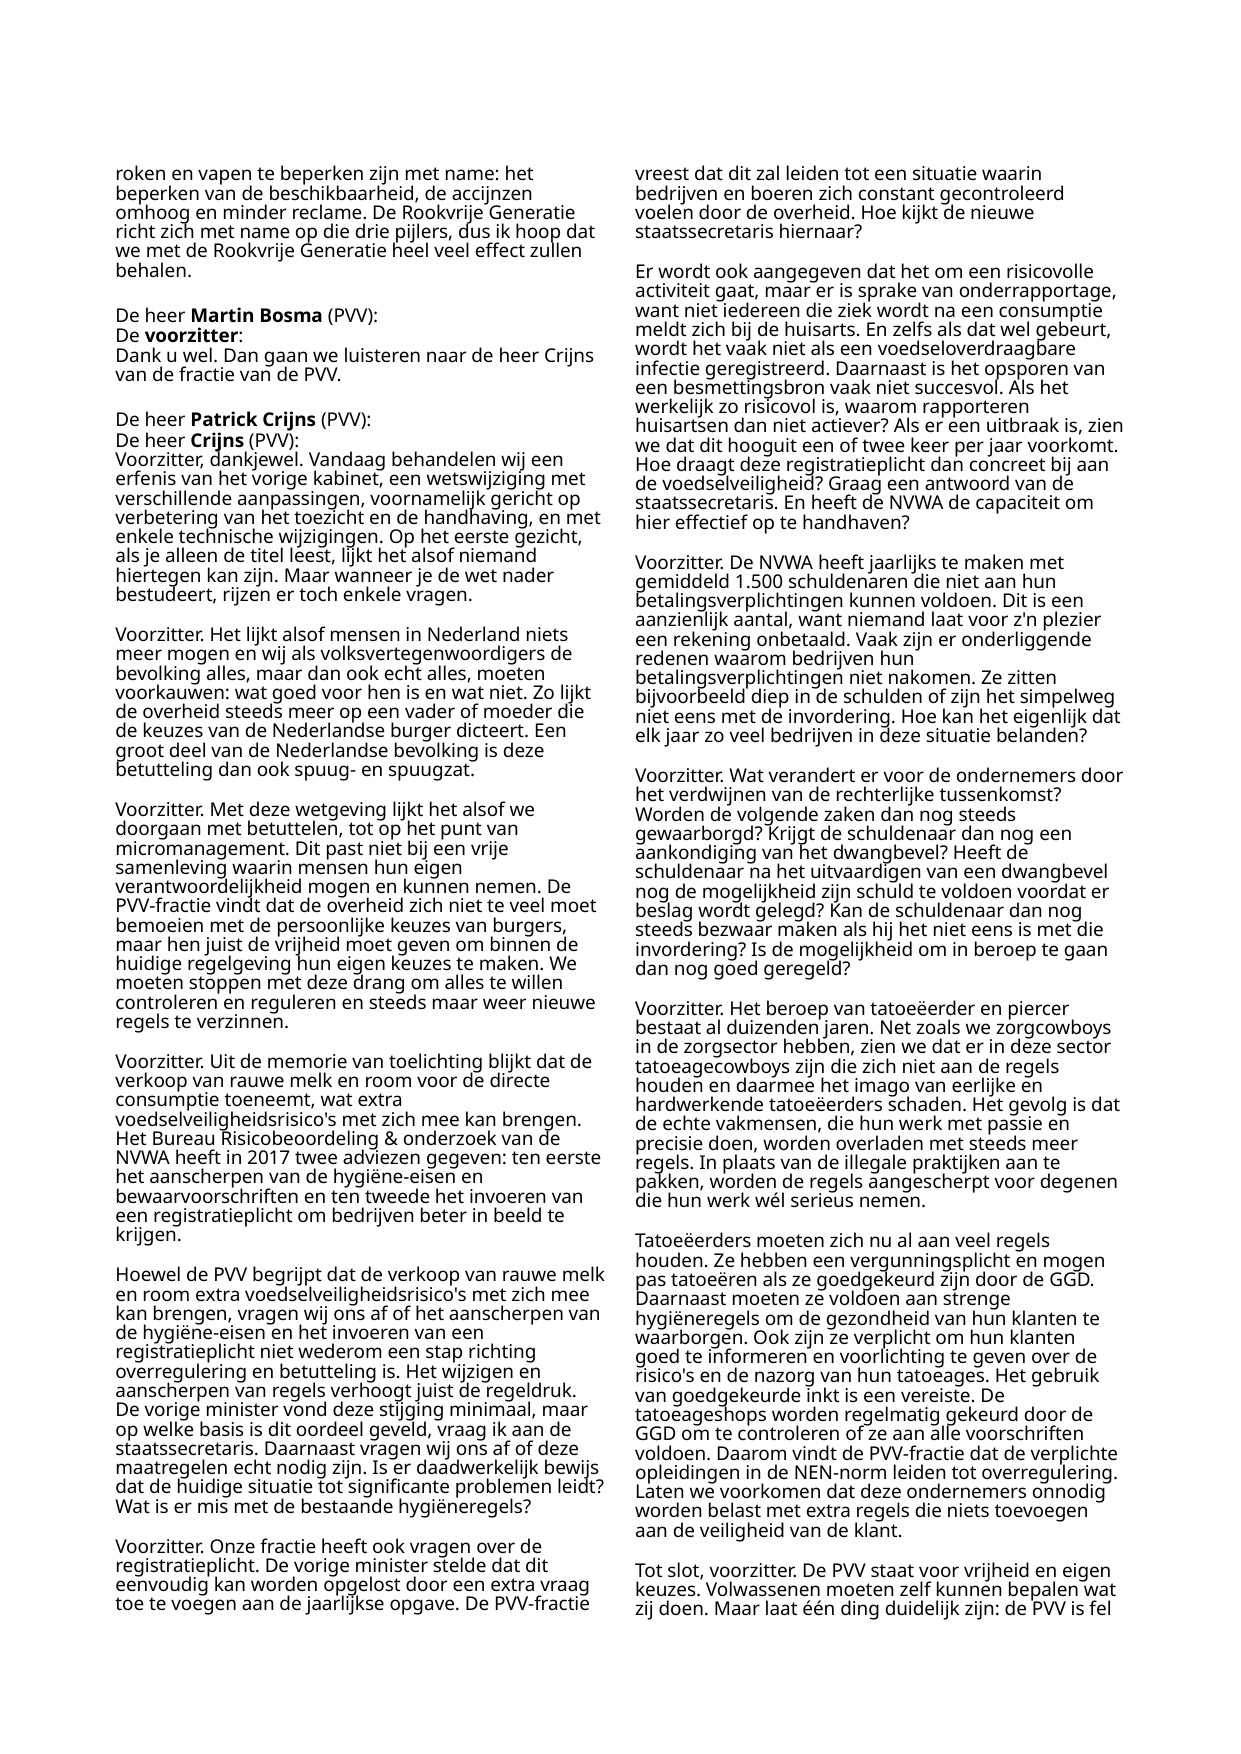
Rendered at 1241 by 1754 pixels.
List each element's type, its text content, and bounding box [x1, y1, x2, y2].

text Voorzitter. Het lijkt alsof mensen in Nederland niets meer mogen en wij als volksvertegenwoordigers de bevolking alles, maar dan ook echt alles, moeten voorkauwen: wat goed voor hen is en wat niet. Zo lijkt de overheid steeds meer op een vader of moeder die de keuzes van de Nederlandse burger dicteert. Een groot deel van de Nederlandse bevolking is deze betutteling dan ook spuug- en spuugzat. [115, 626, 605, 780]
text Hoewel de PVV begrijpt dat de verkoop van rauwe melk en room extra voedselveiligheidsrisico's met zich mee kan brengen, vragen wij ons af of het aanscherpen van de hygiëne-eisen en het invoeren van een registratieplicht niet wederom een stap richting overregulering en betutteling is. Het wijzigen en aanscherpen van regels verhoogt juist de regeldruk. De vorige minister vond deze stijging minimaal, maar op welke basis is dit oordeel geveld, vraag ik aan de staatssecretaris. Daarnaast vragen wij ons af of deze maatregelen echt nodig zijn. Is er daadwerkelijk bewijs dat de huidige situatie tot significante problemen leidt? Wat is er mis met de bestaande hygiëneregels? [115, 1266, 605, 1517]
text Voorzitter. Met deze wetgeving lijkt het alsof we doorgaan met betuttelen, tot op het punt van micromanagement. Dit past niet bij een vrije samenleving waarin mensen hun eigen verantwoordelijkheid mogen en kunnen nemen. De PVV-fractie vindt dat de overheid zich niet te veel moet bemoeien met de persoonlijke keuzes van burgers, maar hen juist de vrijheid moet geven om binnen de huidige regelgeving hun eigen keuzes te maken. We moeten stoppen met deze drang om alles te willen controleren en reguleren en steeds maar weer nieuwe regels te verzinnen. [115, 801, 605, 1032]
text vreest dat dit zal leiden tot een situatie waarin bedrijven en boeren zich constant gecontroleerd voelen door de overheid. Hoe kijkt de nieuwe staatssecretaris hiernaar? [635, 165, 1125, 242]
text Voorzitter. Onze fractie heeft ook vragen over de registratieplicht. De vorige minister stelde dat dit eenvoudig kan worden opgelost door een extra vraag toe te voegen aan de jaarlijkse opgave. De PVV-fractie [115, 1538, 605, 1615]
text Dank u wel. Dan gaan we luisteren naar de heer Crijns van de fractie van de PVV. [115, 347, 605, 385]
text Tatoeëerders moeten zich nu al aan veel regels houden. Ze hebben een vergunningsplicht en mogen pas tatoeëren als ze goedgekeurd zijn door de GGD. Daarnaast moeten ze voldoen aan strenge hygiëneregels om de gezondheid van hun klanten te waarborgen. Ook zijn ze verplicht om hun klanten goed te informeren en voorlichting te geven over de risico's en de nazorg van hun tatoeages. Het gebruik van goedgekeurde inkt is een vereiste. De tatoeageshops worden regelmatig gekeurd door de GGD om te controleren of ze aan alle voorschriften voldoen. Daarom vindt de PVV-fractie dat de verplichte opleidingen in de NEN-norm leiden tot overregulering. Laten we voorkomen dat deze ondernemers onnodig worden belast met extra regels die niets toevoegen aan de veiligheid van de klant. [635, 1232, 1125, 1541]
text Voorzitter. De NVWA heeft jaarlijks te maken met gemiddeld 1.500 schuldenaren die niet aan hun betalingsverplichtingen kunnen voldoen. Dit is een aanzienlijk aantal, want niemand laat voor z'n plezier een rekening onbetaald. Vaak zijn er onderliggende redenen waarom bedrijven hun betalingsverplichtingen niet nakomen. Ze zitten bijvoorbeeld diep in de schulden of zijn het simpelweg niet eens met de invordering. Hoe kan het eigenlijk dat elk jaar zo veel bedrijven in deze situatie belanden? [635, 554, 1125, 746]
text Voorzitter. Uit de memorie van toelichting blijkt dat de verkoop van rauwe melk en room voor de directe consumptie toeneemt, wat extra voedselveiligheidsrisico's met zich mee kan brengen. Het Bureau Risicobeoordeling & onderzoek van de NVWA heeft in 2017 twee adviezen gegeven: ten eerste het aanscherpen van de hygiëne-eisen en bewaarvoorschriften en ten tweede het invoeren van een registratieplicht om bedrijven beter in beeld te krijgen. [115, 1053, 605, 1246]
text Voorzitter. Wat verandert er voor de ondernemers door het verdwijnen van de rechterlijke tussenkomst? Worden de volgende zaken dan nog steeds gewaarborgd? Krijgt de schuldenaar dan nog een aankondiging van het dwangbevel? Heeft de schuldenaar na het uitvaardigen van een dwangbevel nog de mogelijkheid zijn schuld te voldoen voordat er beslag wordt gelegd? Kan de schuldenaar dan nog steeds bezwaar maken als hij het niet eens is met die invordering? Is de mogelijkheid om in beroep te gaan dan nog goed geregeld? [635, 767, 1125, 979]
text Voorzitter, dankjewel. Vandaag behandelen wij een erfenis van het vorige kabinet, een wetswijziging met verschillende aanpassingen, voornamelijk gericht op verbetering van het toezicht en de handhaving, en met enkele technische wijzigingen. Op het eerste gezicht, als je alleen de titel leest, lijkt het alsof niemand hiertegen kan zijn. Maar wanneer je de wet nader bestudeert, rijzen er toch enkele vragen. [115, 451, 605, 605]
text De heer Crijns (PVV): [115, 432, 605, 451]
text De voorzitter: [115, 327, 605, 347]
text Voorzitter. Het beroep van tatoeëerder en piercer bestaat al duizenden jaren. Net zoals we zorgcowboys in de zorgsector hebben, zien we dat er in deze sector tatoeagecowboys zijn die zich niet aan de regels houden en daarmee het imago van eerlijke en hardwerkende tatoeëerders schaden. Het gevolg is dat de echte vakmensen, die hun werk met passie en precisie doen, worden overladen met steeds meer regels. In plaats van de illegale praktijken aan te pakken, worden de regels aangescherpt voor degenen die hun werk wél serieus nemen. [635, 1000, 1125, 1212]
text roken en vapen te beperken zijn met name: het beperken van de beschikbaarheid, de accijnzen omhoog en minder reclame. De Rookvrije Generatie richt zich met name op die drie pijlers, dus ik hoop dat we met de Rookvrije Generatie heel veel effect zullen behalen. [115, 165, 605, 281]
text Tot slot, voorzitter. De PVV staat voor vrijheid en eigen keuzes. Volwassenen moeten zelf kunnen bepalen wat zij doen. Maar laat één ding duidelijk zijn: de PVV is fel [635, 1562, 1125, 1619]
text Er wordt ook aangegeven dat het om een risicovolle activiteit gaat, maar er is sprake van onderrapportage, want niet iedereen die ziek wordt na een consumptie meldt zich bij de huisarts. En zelfs als dat wel gebeurt, wordt het vaak niet als een voedseloverdraagbare infectie geregistreerd. Daarnaast is het opsporen van een besmettingsbron vaak niet succesvol. Als het werkelijk zo risicovol is, waarom rapporteren huisartsen dan niet actiever? Als er een uitbraak is, zien we dat dit hooguit een of twee keer per jaar voorkomt. Hoe draagt deze registratieplicht dan concreet bij aan de voedselveiligheid? Graag een antwoord van de staatssecretaris. En heeft de NVWA de capaciteit om hier effectief op te handhaven? [635, 263, 1125, 533]
text De heer Patrick Crijns (PVV): [115, 406, 605, 432]
text De heer Martin Bosma (PVV): [115, 302, 605, 327]
